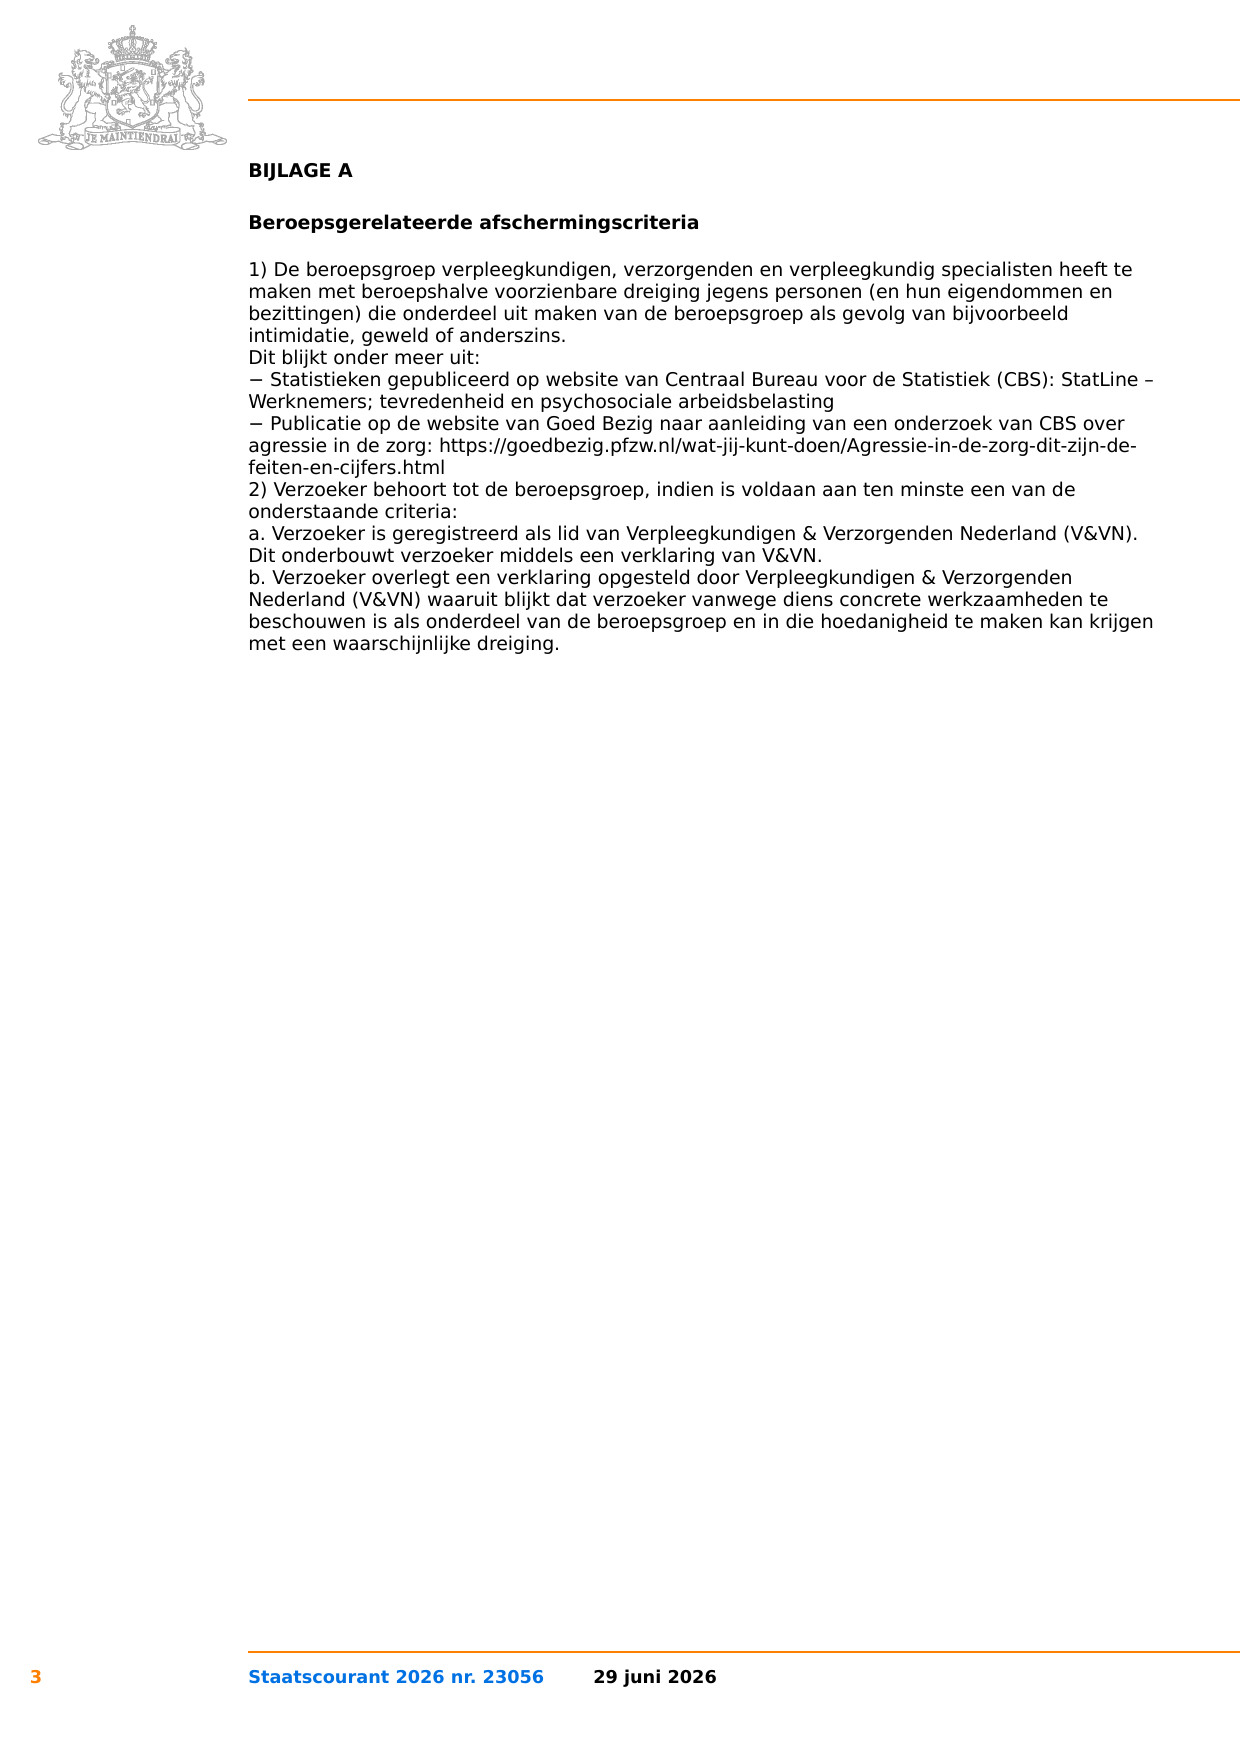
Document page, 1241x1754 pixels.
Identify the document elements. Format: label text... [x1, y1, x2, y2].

text − Statistieken gepubliceerd op website van Centraal Bureau voor de Statistiek (CBS): StatLine – Werknemers; tevredenheid en psychosociale arbeidsbelasting [248, 369, 1163, 413]
subtitle BIJLAGE A [248, 160, 1163, 182]
text b. Verzoeker overlegt een verklaring opgesteld door Verpleegkundigen & Verzorgenden Nederland (V&VN) waaruit blijkt dat verzoeker vanwege diens concrete werkzaamheden te beschouwen is als onderdeel van de beroepsgroep en in die hoedanigheid te maken kan krijgen met een waarschijnlijke dreiging. [248, 567, 1163, 654]
text 1) De beroepsgroep verpleegkundigen, verzorgenden en verpleegkundig specialisten heeft te maken met beroepshalve voorzienbare dreiging jegens personen (en hun eigendommen en bezittingen) die onderdeel uit maken van de beroepsgroep als gevolg van bijvoorbeeld intimidatie, geweld of anderszins. [248, 259, 1163, 347]
text a. Verzoeker is geregistreerd als lid van Verpleegkundigen & Verzorgenden Nederland (V&VN). Dit onderbouwt verzoeker middels een verklaring van V&VN. [248, 523, 1163, 567]
picture [38, 25, 227, 150]
subtitle Beroepsgerelateerde afschermingscriteria [248, 212, 1163, 234]
text Dit blijkt onder meer uit: [248, 347, 1163, 369]
text 2) Verzoeker behoort tot de beroepsgroep, indien is voldaan aan ten minste een van de onderstaande criteria: [248, 479, 1163, 523]
text − Publicatie op de website van Goed Bezig naar aanleiding van een onderzoek van CBS over agressie in de zorg: https://goedbezig.pfzw.nl/wat-jij-kunt-doen/Agressie-in-de-zorg-dit-zijn-de-feiten-en-cijfers.html [248, 413, 1163, 479]
